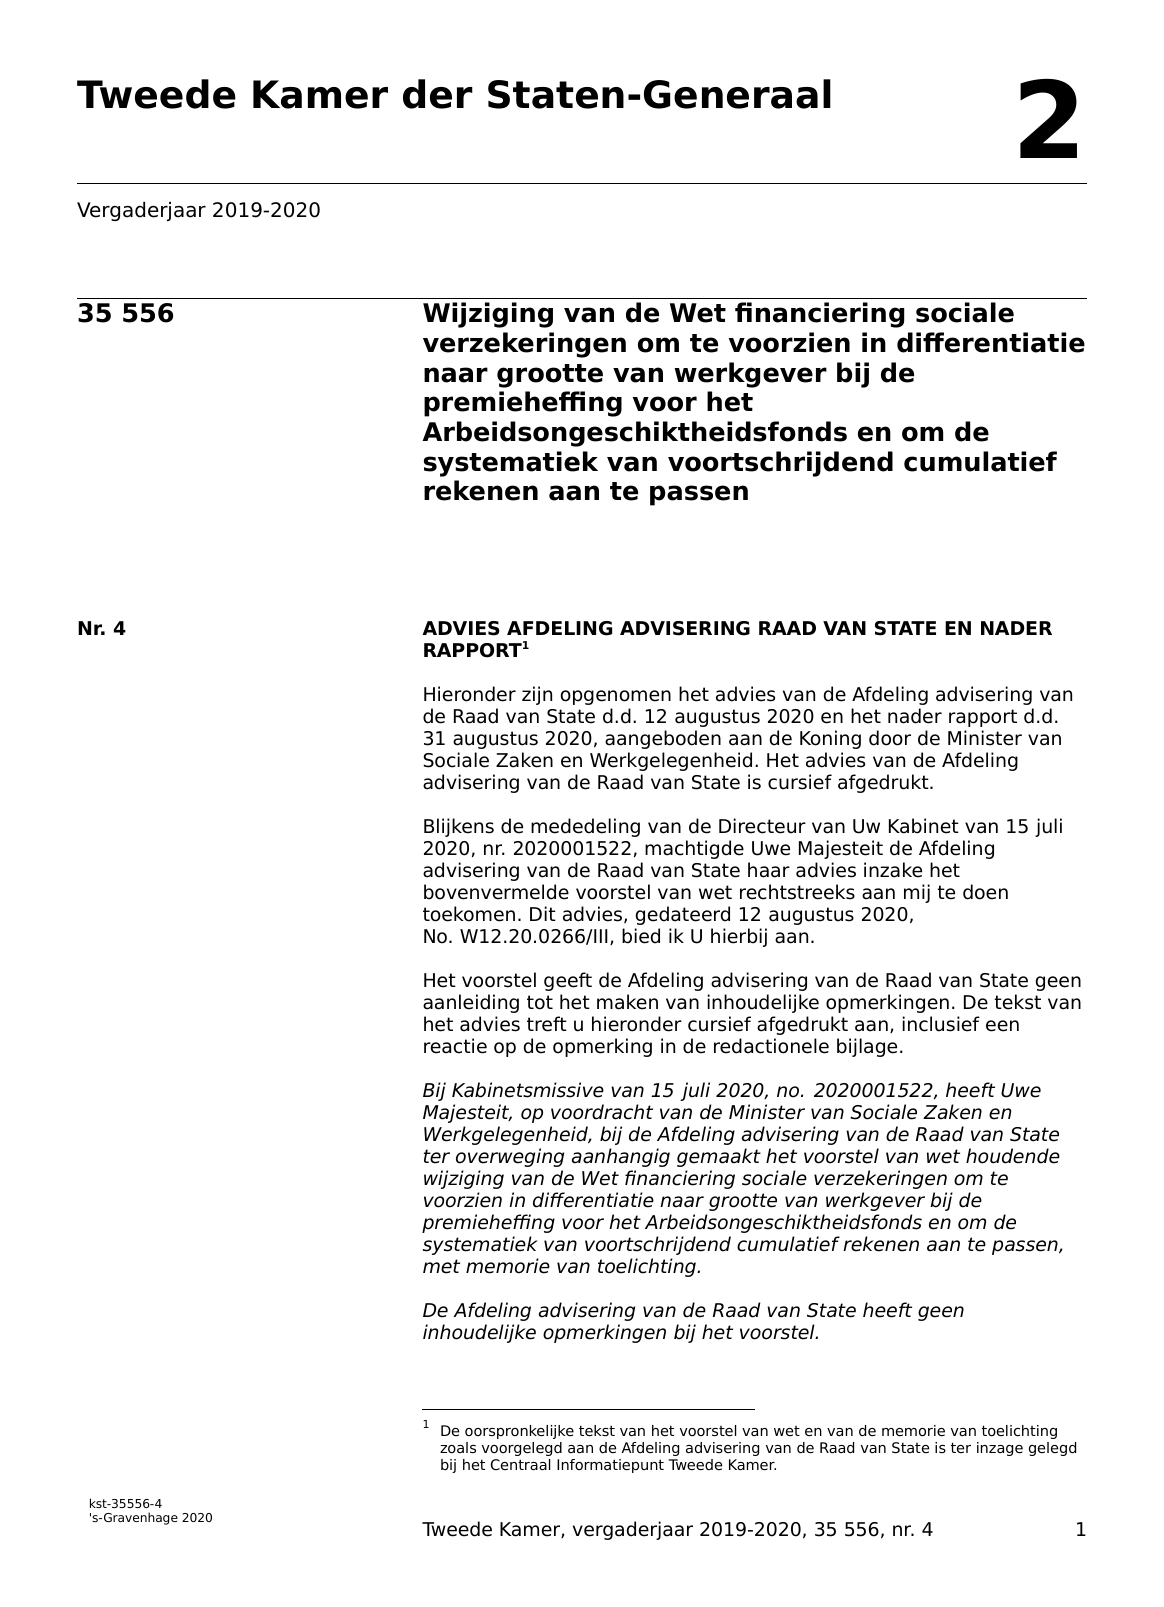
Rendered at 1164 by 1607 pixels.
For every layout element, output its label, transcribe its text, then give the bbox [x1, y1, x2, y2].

text De Afdeling advisering van de Raad van State heeft geen inhoudelijke opmerkingen bij het voorstel. [422, 1300, 1087, 1344]
text Het voorstel geeft de Afdeling advisering van de Raad van State geen aanleiding tot het maken van inhoudelijke opmerkingen. De tekst van het advies treft u hieronder cursief afgedrukt aan, inclusief een reactie op de opmerking in de redactionele bijlage. [422, 970, 1087, 1058]
text Hieronder zijn opgenomen het advies van de Afdeling advisering van de Raad van State d.d. 12 augustus 2020 en het nader rapport d.d. 31 augustus 2020, aangeboden aan de Koning door de Minister van Sociale Zaken en Werkgelegenheid. Het advies van de Afdeling advisering van de Raad van State is cursief afgedrukt. [422, 684, 1087, 794]
table_header 2 [886, 59, 1087, 183]
subtitle Nr. 4 ADVIES AFDELING ADVISERING RAAD VAN STATE EN NADER RAPPORT [77, 618, 1087, 662]
text Bij Kabinetsmissive van 15 juli 2020, no. 2020001522, heeft Uwe Majesteit, op voordracht van de Minister van Sociale Zaken en Werkgelegenheid, bij de Afdeling advisering van de Raad van State ter overweging aanhangig gemaakt het voorstel van wet houdende wijziging van de Wet financiering sociale verzekeringen om te voorzien in differentiatie naar grootte van werkgever bij de premieheffing voor het Arbeidsongeschiktheidsfonds en om de systematiek van voortschrijdend cumulatief rekenen aan te passen, met memorie van toelichting. [422, 1080, 1087, 1278]
text 's-Gravenhage 2020 [88, 1511, 323, 1525]
table_cell Vergaderjaar 2019-2020 [77, 184, 1087, 298]
table_header Tweede Kamer der Staten-Generaal [77, 59, 886, 183]
text De oorspronkelijke tekst van het voorstel van wet en van de memorie van toelichting zoals voorgelegd aan de Afdeling advisering van de Raad van State is ter inzage gelegd bij het Centraal Informatiepunt Tweede Kamer. [422, 1418, 1087, 1474]
subtitle 35 556 Wijziging van de Wet financiering sociale verzekeringen om te voorzien in differentiatie naar grootte van werkgever bij de premieheffing voor het Arbeidsongeschiktheidsfonds en om de systematiek van voortschrijdend cumulatief rekenen aan te passen [77, 299, 1087, 507]
text Blijkens de mededeling van de Directeur van Uw Kabinet van 15 juli 2020, nr. 2020001522, machtigde Uwe Majesteit de Afdeling advisering van de Raad van State haar advies inzake het bovenvermelde voorstel van wet rechtstreeks aan mij te doen toekomen. Dit advies, gedateerd 12 augustus 2020, No. W12.20.0266/III, bied ik U hierbij aan. [422, 816, 1087, 948]
text kst-35556-4 [88, 1497, 323, 1511]
